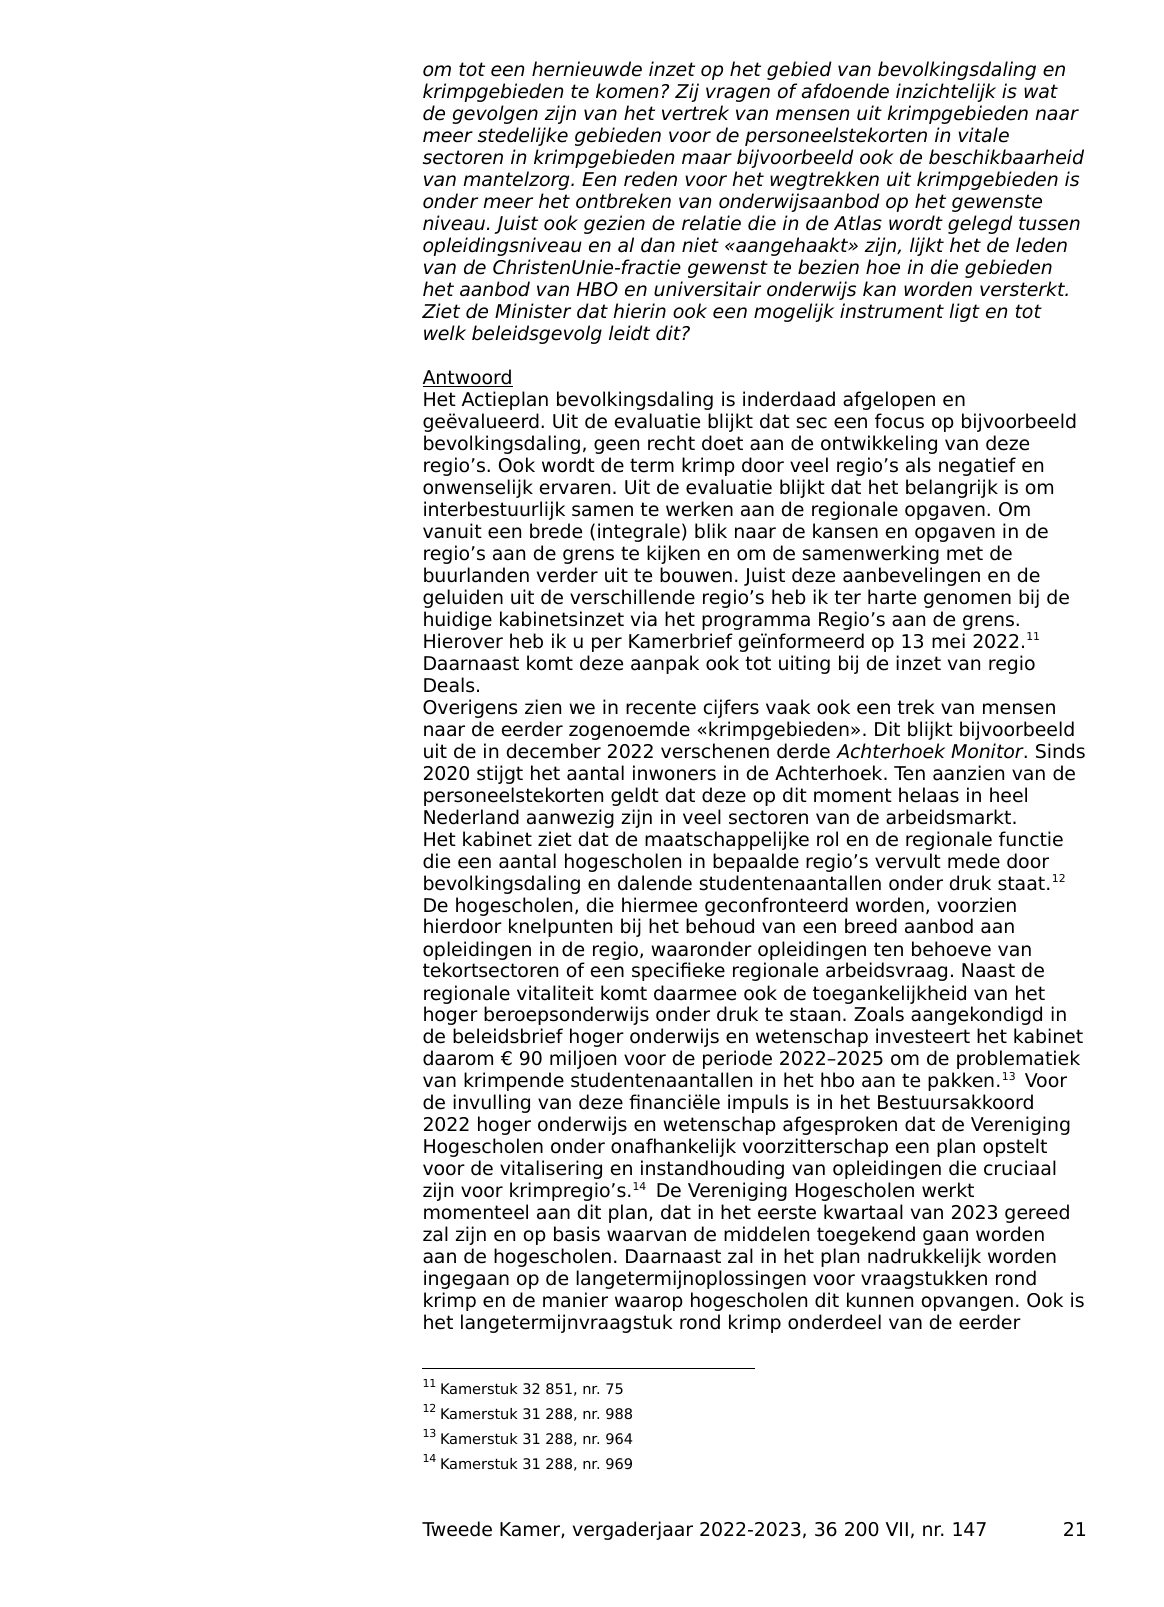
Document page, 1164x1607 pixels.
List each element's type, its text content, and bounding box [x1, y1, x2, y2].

text Overigens zien we in recente cijfers vaak ook een trek van mensen naar de eerder zogenoemde «krimpgebieden». Dit blijkt bijvoorbeeld uit de in december 2022 verschenen derde Achterhoek Monitor. Sinds 2020 stijgt het aantal inwoners in de Achterhoek. Ten aanzien van de personeelstekorten geldt dat deze op dit moment helaas in heel Nederland aanwezig zijn in veel sectoren van de arbeidsmarkt. [422, 697, 1087, 828]
text Kamerstuk 32 851, nr. 75 [422, 1377, 1087, 1399]
text Het Actieplan bevolkingsdaling is inderdaad afgelopen en geëvalueerd. Uit de evaluatie blijkt dat sec een focus op bijvoorbeeld bevolkingsdaling, geen recht doet aan de ontwikkeling van deze regio’s. Ook wordt de term krimp door veel regio’s als negatief en onwenselijk ervaren. Uit de evaluatie blijkt dat het belangrijk is om interbestuurlijk samen te werken aan de regionale opgaven. Om vanuit een brede (integrale) blik naar de kansen en opgaven in de regio’s aan de grens te kijken en om de samenwerking met de buurlanden verder uit te bouwen. Juist deze aanbevelingen en de geluiden uit de verschillende regio’s heb ik ter harte genomen bij de huidige kabinetsinzet via het programma Regio’s aan de grens. Hierover heb ik u per Kamerbrief geïnformeerd op 13 mei 2022. Daarnaast komt deze aanpak ook tot uiting bij de inzet van regio Deals. [422, 389, 1087, 697]
text Kamerstuk 31 288, nr. 964 [422, 1427, 1087, 1449]
text Het kabinet ziet dat de maatschappelijke rol en de regionale functie die een aantal hogescholen in bepaalde regio’s vervult mede door bevolkingsdaling en dalende studentenaantallen onder druk staat. De hogescholen, die hiermee geconfronteerd worden, voorzien hierdoor knelpunten bij het behoud van een breed aanbod aan opleidingen in de regio, waaronder opleidingen ten behoeve van tekortsectoren of een specifieke regionale arbeidsvraag. Naast de regionale vitaliteit komt daarmee ook de toegankelijkheid van het hoger beroepsonderwijs onder druk te staan. Zoals aangekondigd in de beleidsbrief hoger onderwijs en wetenschap investeert het kabinet daarom € 90 miljoen voor de periode 2022–2025 om de problematiek van krimpende studentenaantallen in het hbo aan te pakken. Voor de invulling van deze financiële impuls is in het Bestuursakkoord 2022 hoger onderwijs en wetenschap afgesproken dat de Vereniging Hogescholen onder onafhankelijk voorzitterschap een plan opstelt voor de vitalisering en instandhouding van opleidingen die cruciaal zijn voor krimpregio’s. De Vereniging Hogescholen werkt momenteel aan dit plan, dat in het eerste kwartaal van 2023 gereed zal zijn en op basis waarvan de middelen toegekend gaan worden aan de hogescholen. Daarnaast zal in het plan nadrukkelijk worden ingegaan op de langetermijnoplossingen voor vraagstukken rond krimp en de manier waarop hogescholen dit kunnen opvangen. Ook is het langetermijnvraagstuk rond krimp onderdeel van de eerder [422, 828, 1087, 1334]
text Kamerstuk 31 288, nr. 969 [422, 1452, 1087, 1474]
text om tot een hernieuwde inzet op het gebied van bevolkingsdaling en krimpgebieden te komen? Zij vragen of afdoende inzichtelijk is wat de gevolgen zijn van het vertrek van mensen uit krimpgebieden naar meer stedelijke gebieden voor de personeelstekorten in vitale sectoren in krimpgebieden maar bijvoorbeeld ook de beschikbaarheid van mantelzorg. Een reden voor het wegtrekken uit krimpgebieden is onder meer het ontbreken van onderwijsaanbod op het gewenste niveau. Juist ook gezien de relatie die in de Atlas wordt gelegd tussen opleidingsniveau en al dan niet «aangehaakt» zijn, lijkt het de leden van de ChristenUnie-fractie gewenst te bezien hoe in die gebieden het aanbod van HBO en universitair onderwijs kan worden versterkt. Ziet de Minister dat hierin ook een mogelijk instrument ligt en tot welk beleidsgevolg leidt dit? [422, 59, 1087, 345]
text Kamerstuk 31 288, nr. 988 [422, 1402, 1087, 1424]
text Antwoord [422, 367, 1087, 389]
